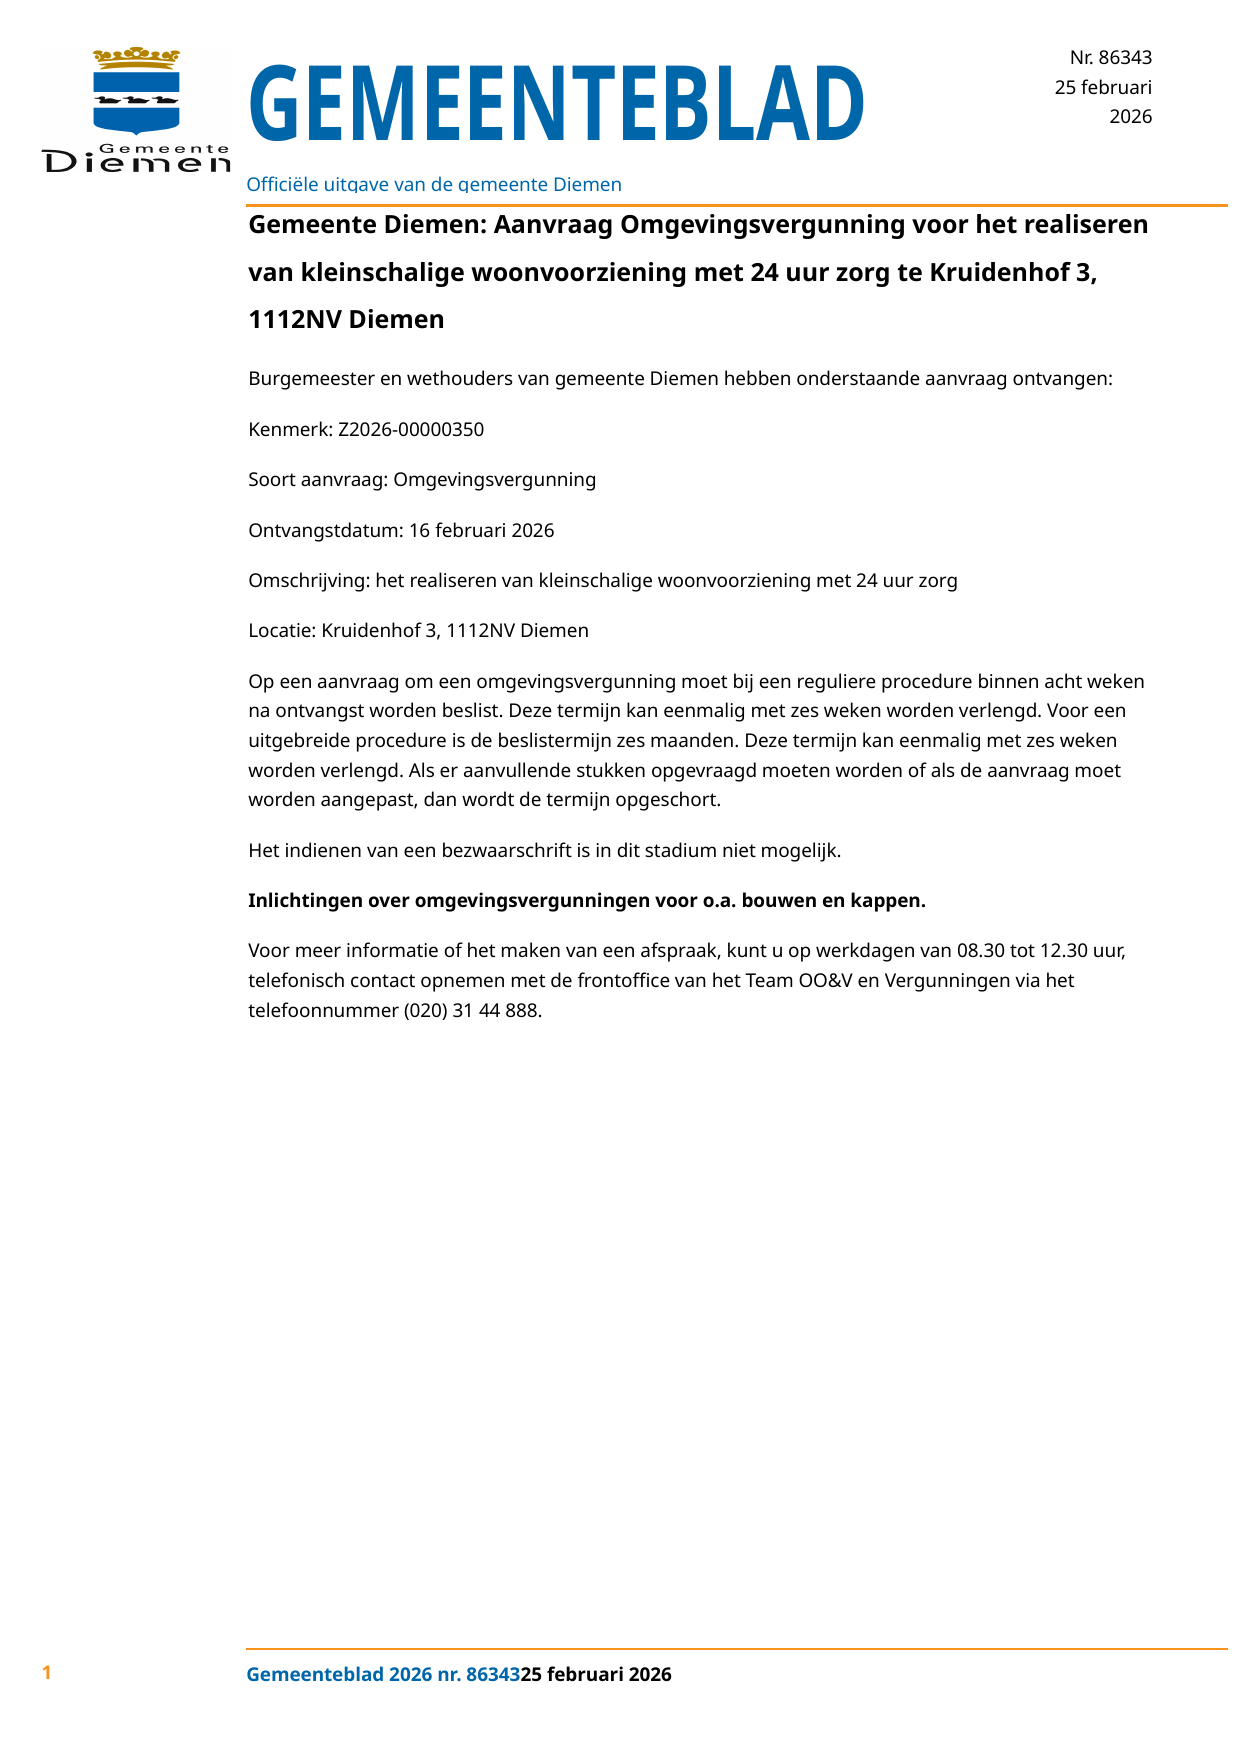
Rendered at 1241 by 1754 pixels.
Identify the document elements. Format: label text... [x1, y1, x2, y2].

text Omschrijving: het realiseren van kleinschalige woonvoorziening met 24 uur zorg [248, 567, 1152, 593]
text Op een aanvraag om een omgevingsvergunning moet bij een reguliere procedure binnen acht weken na ontvangst worden beslist. Deze termijn kan eenmalig met zes weken worden verlengd. Voor een uitgebreide procedure is de beslistermijn zes maanden. Deze termijn kan eenmalig met zes weken worden verlengd. Als er aanvullende stukken opgevraagd moeten worden of als de aanvraag moet worden aangepast, dan wordt de termijn opgeschort. [248, 668, 1152, 812]
text Burgemeester en wethouders van gemeente Diemen hebben onderstaande aanvraag ontvangen: [248, 366, 1152, 391]
text Ontvangstdatum: 16 februari 2026 [248, 517, 1152, 542]
text Gemeente Diemen: Aanvraag Omgevingsvergunning voor het realiseren van kleinschalige woonvoorziening met 24 uur zorg te Kruidenhof 3, 1112NV Diemen [248, 207, 1152, 336]
text Kenmerk: Z2026-00000350 [248, 416, 1152, 442]
text Voor meer informatie of het maken van een afspraak, kunt u op werkdagen van 08.30 tot 12.30 uur, telefonisch contact opnemen met de frontoffice van het Team OO&V en Vergunningen via het telefoonnummer (020) 31 44 888. [248, 938, 1152, 1022]
text Soort aanvraag: Omgevingsvergunning [248, 466, 1152, 492]
picture [41, 47, 231, 172]
text Locatie: Kruidenhof 3, 1112NV Diemen [248, 618, 1152, 643]
text Het indienen van een bezwaarschrift is in dit stadium niet mogelijk. [248, 837, 1152, 862]
text Inlichtingen over omgevingsvergunningen voor o.a. bouwen en kappen. [248, 887, 1152, 913]
